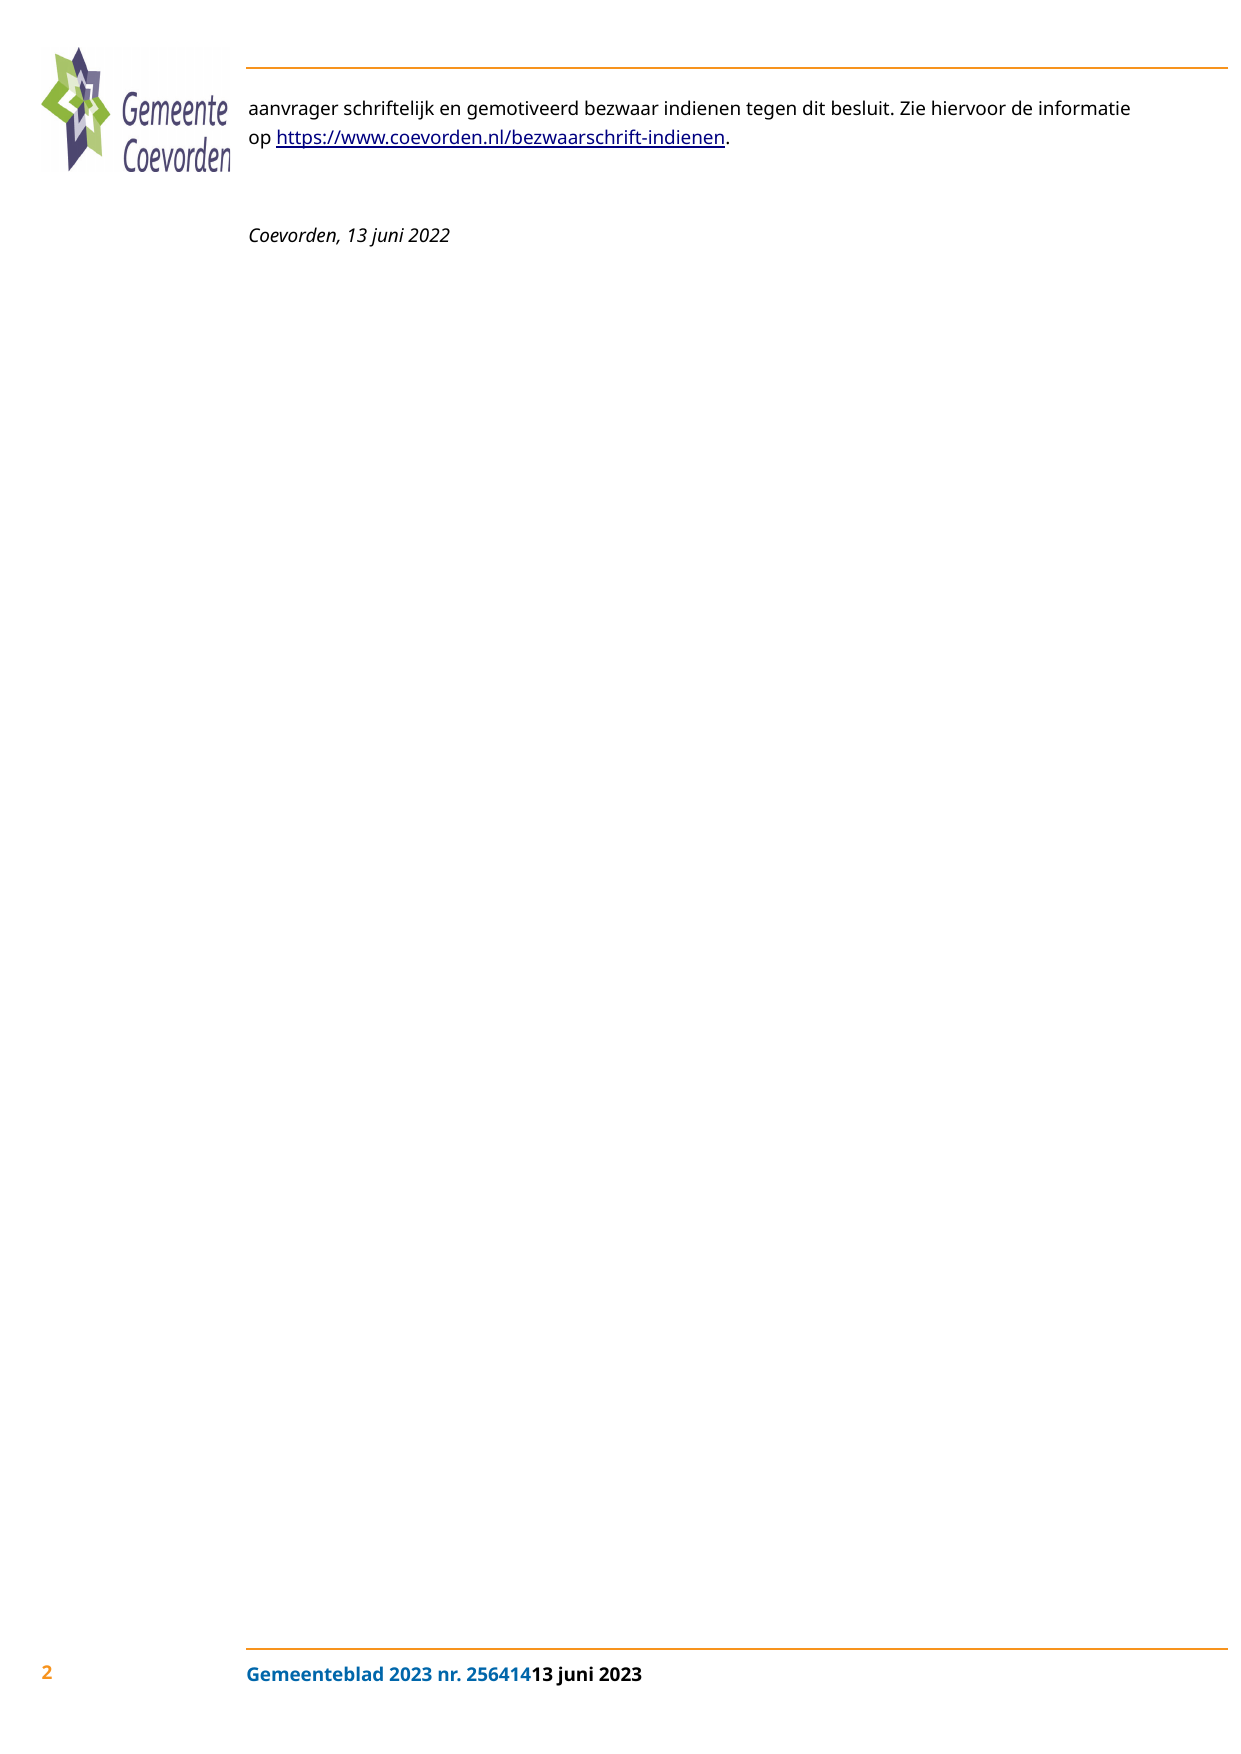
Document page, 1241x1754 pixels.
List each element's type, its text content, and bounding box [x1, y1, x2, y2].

text Coevorden, 13 juni 2022 [248, 223, 1152, 248]
text aanvrager schriftelijk en gemotiveerd bezwaar indienen tegen dit besluit. Zie hiervoor de informatie op https://www.coevorden.nl/bezwaarschrift-indienen. [248, 95, 1152, 150]
picture [41, 47, 231, 172]
